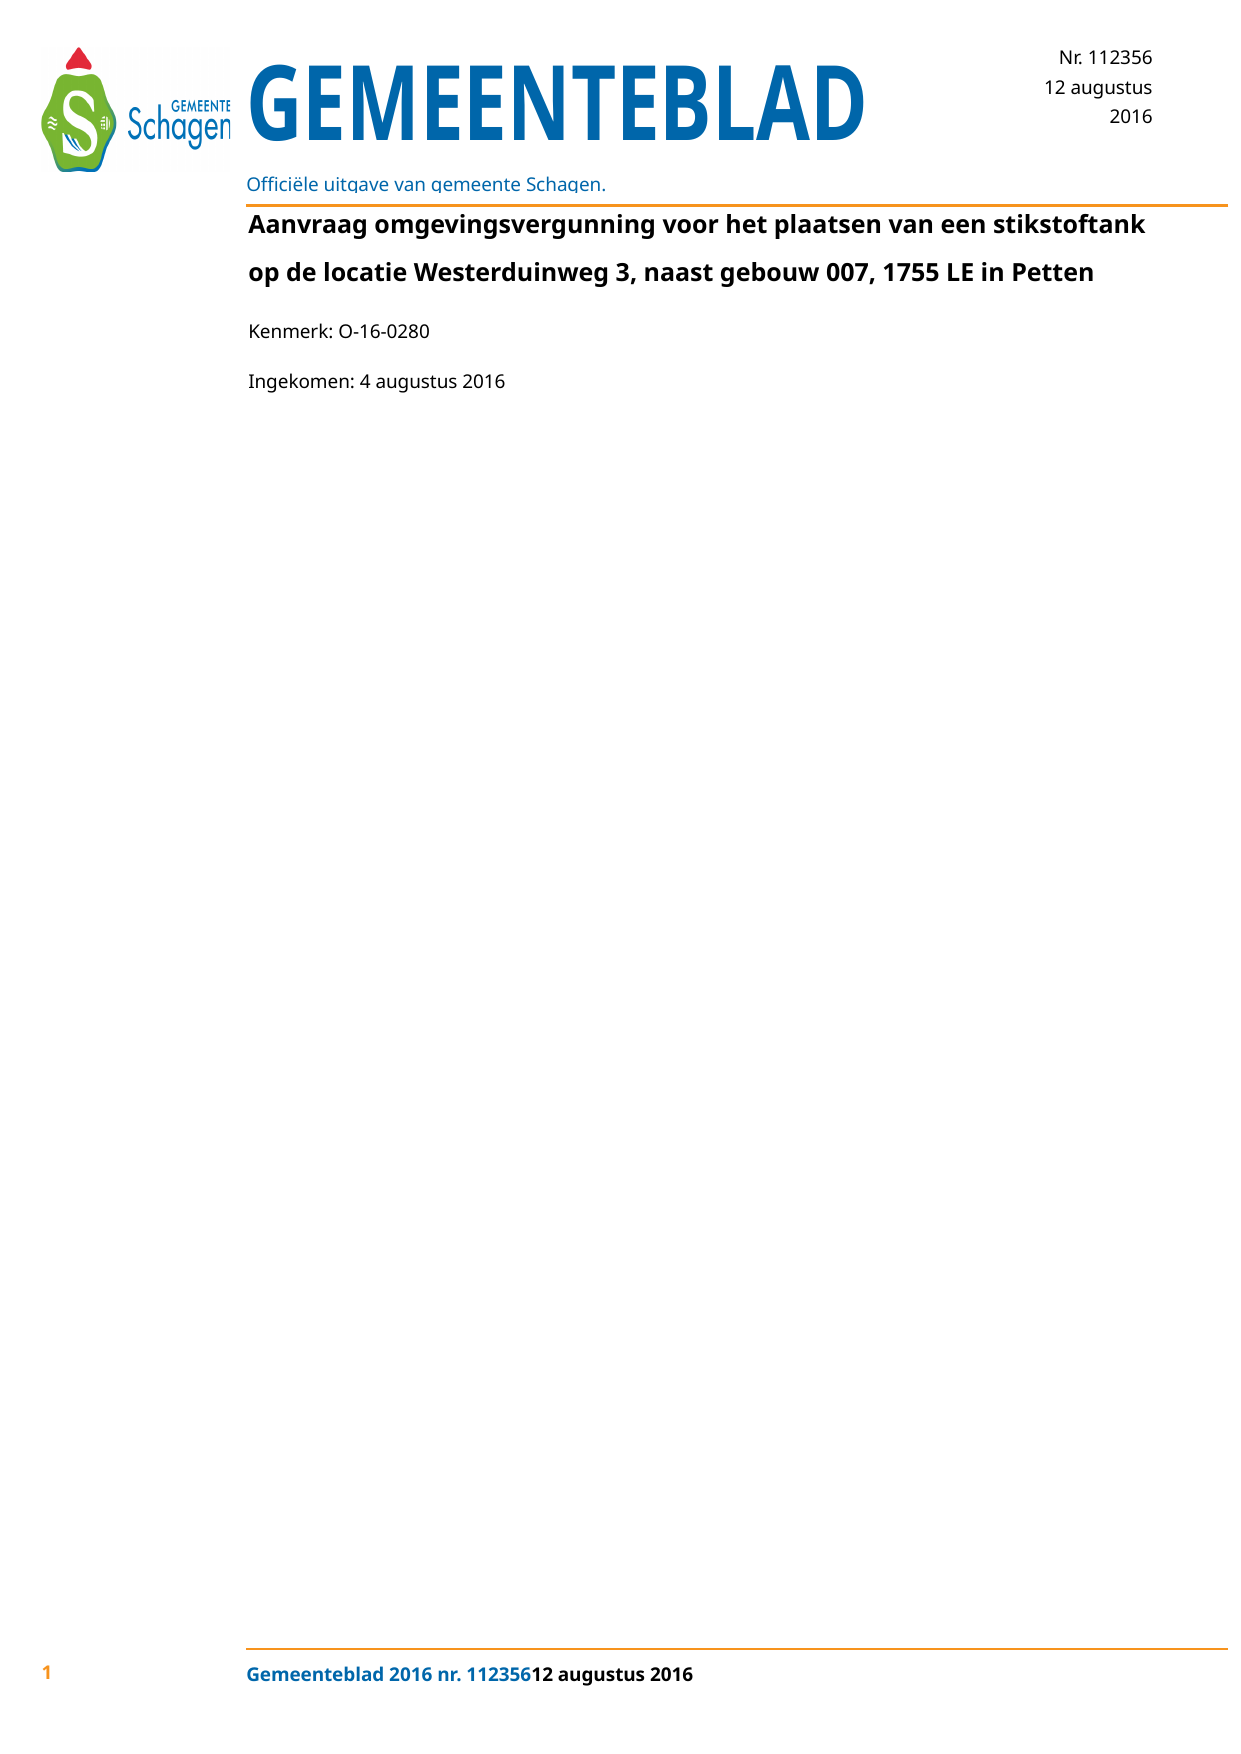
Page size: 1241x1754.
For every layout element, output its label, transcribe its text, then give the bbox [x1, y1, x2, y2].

picture [41, 47, 231, 172]
text Kenmerk: O-16-0280 [248, 318, 1152, 344]
text Ingekomen: 4 augustus 2016 [248, 368, 1152, 394]
text Aanvraag omgevingsvergunning voor het plaatsen van een stikstoftank op de locatie Westerduinweg 3, naast gebouw 007, 1755 LE in Petten [248, 207, 1152, 288]
